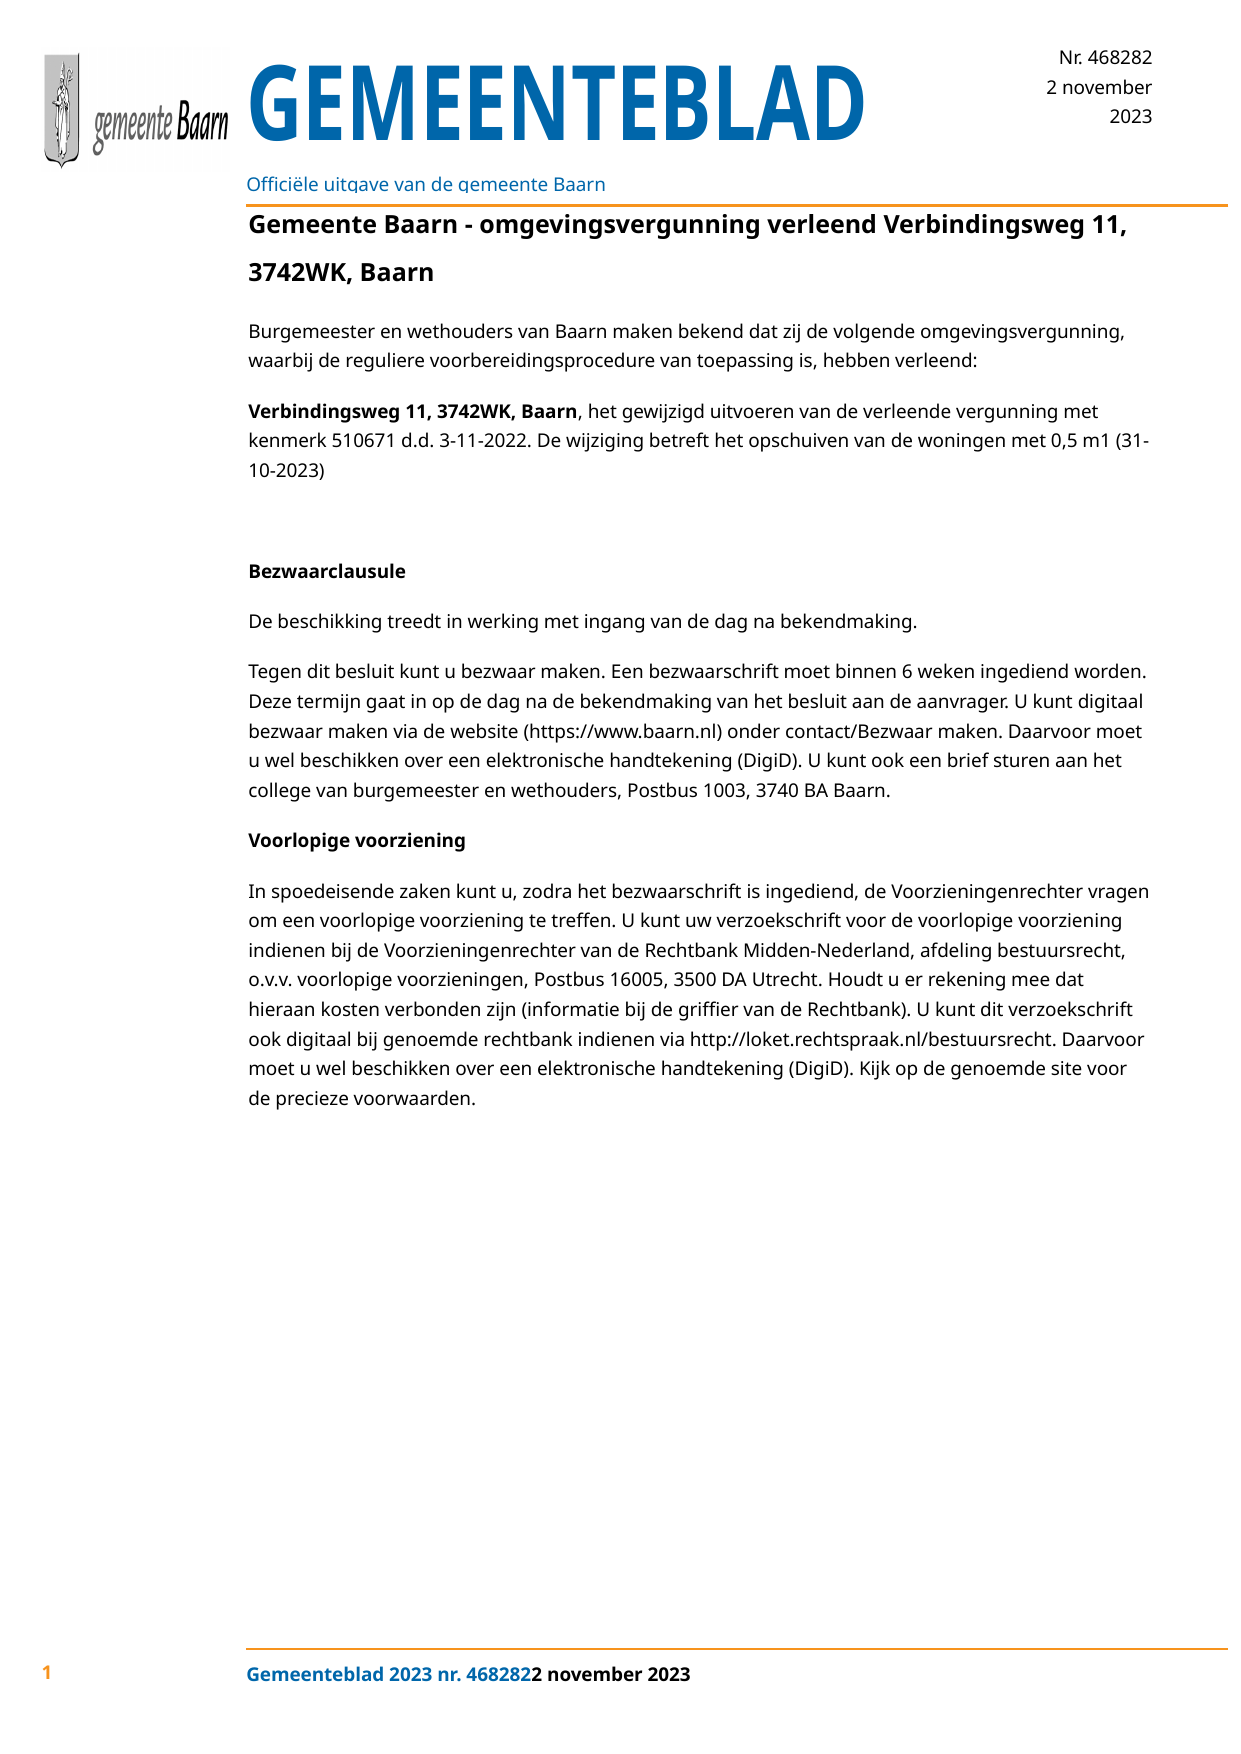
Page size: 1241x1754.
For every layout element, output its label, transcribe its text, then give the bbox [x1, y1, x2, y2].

text Gemeente Baarn - omgevingsvergunning verleend Verbindingsweg 11, 3742WK, Baarn [248, 207, 1152, 288]
text Voorlopige voorziening [248, 827, 1152, 853]
text Bezwaarclausule [248, 558, 1152, 584]
text Tegen dit besluit kunt u bezwaar maken. Een bezwaarschrift moet binnen 6 weken ingediend worden. Deze termijn gaat in op de dag na de bekendmaking van het besluit aan de aanvrager. U kunt digitaal bezwaar maken via de website (https://www.baarn.nl) onder contact/Bezwaar maken. Daarvoor moet u wel beschikken over een elektronische handtekening (DigiD). U kunt ook een brief sturen aan het college van burgemeester en wethouders, Postbus 1003, 3740 BA Baarn. [248, 659, 1152, 803]
text Burgemeester en wethouders van Baarn maken bekend dat zij de volgende omgevingsvergunning, waarbij de reguliere voorbereidingsprocedure van toepassing is, hebben verleend: [248, 318, 1152, 373]
text De beschikking treedt in werking met ingang van de dag na bekendmaking. [248, 608, 1152, 634]
picture [41, 47, 231, 172]
text In spoedeisende zaken kunt u, zodra het bezwaarschrift is ingediend, de Voorzieningenrechter vragen om een voorlopige voorziening te treffen. U kunt uw verzoekschrift voor de voorlopige voorziening indienen bij de Voorzieningenrechter van de Rechtbank Midden-Nederland, afdeling bestuursrecht, o.v.v. voorlopige voorzieningen, Postbus 16005, 3500 DA Utrecht. Houdt u er rekening mee dat hieraan kosten verbonden zijn (informatie bij de griffier van de Rechtbank). U kunt dit verzoekschrift ook digitaal bij genoemde rechtbank indienen via http://loket.rechtspraak.nl/bestuursrecht. Daarvoor moet u wel beschikken over een elektronische handtekening (DigiD). Kijk op de genoemde site voor de precieze voorwaarden. [248, 878, 1152, 1111]
text Verbindingsweg 11, 3742WK, Baarn, het gewijzigd uitvoeren van de verleende vergunning met kenmerk 510671 d.d. 3-11-2022. De wijziging betreft het opschuiven van de woningen met 0,5 m1 (31-10-2023) [248, 398, 1152, 483]
